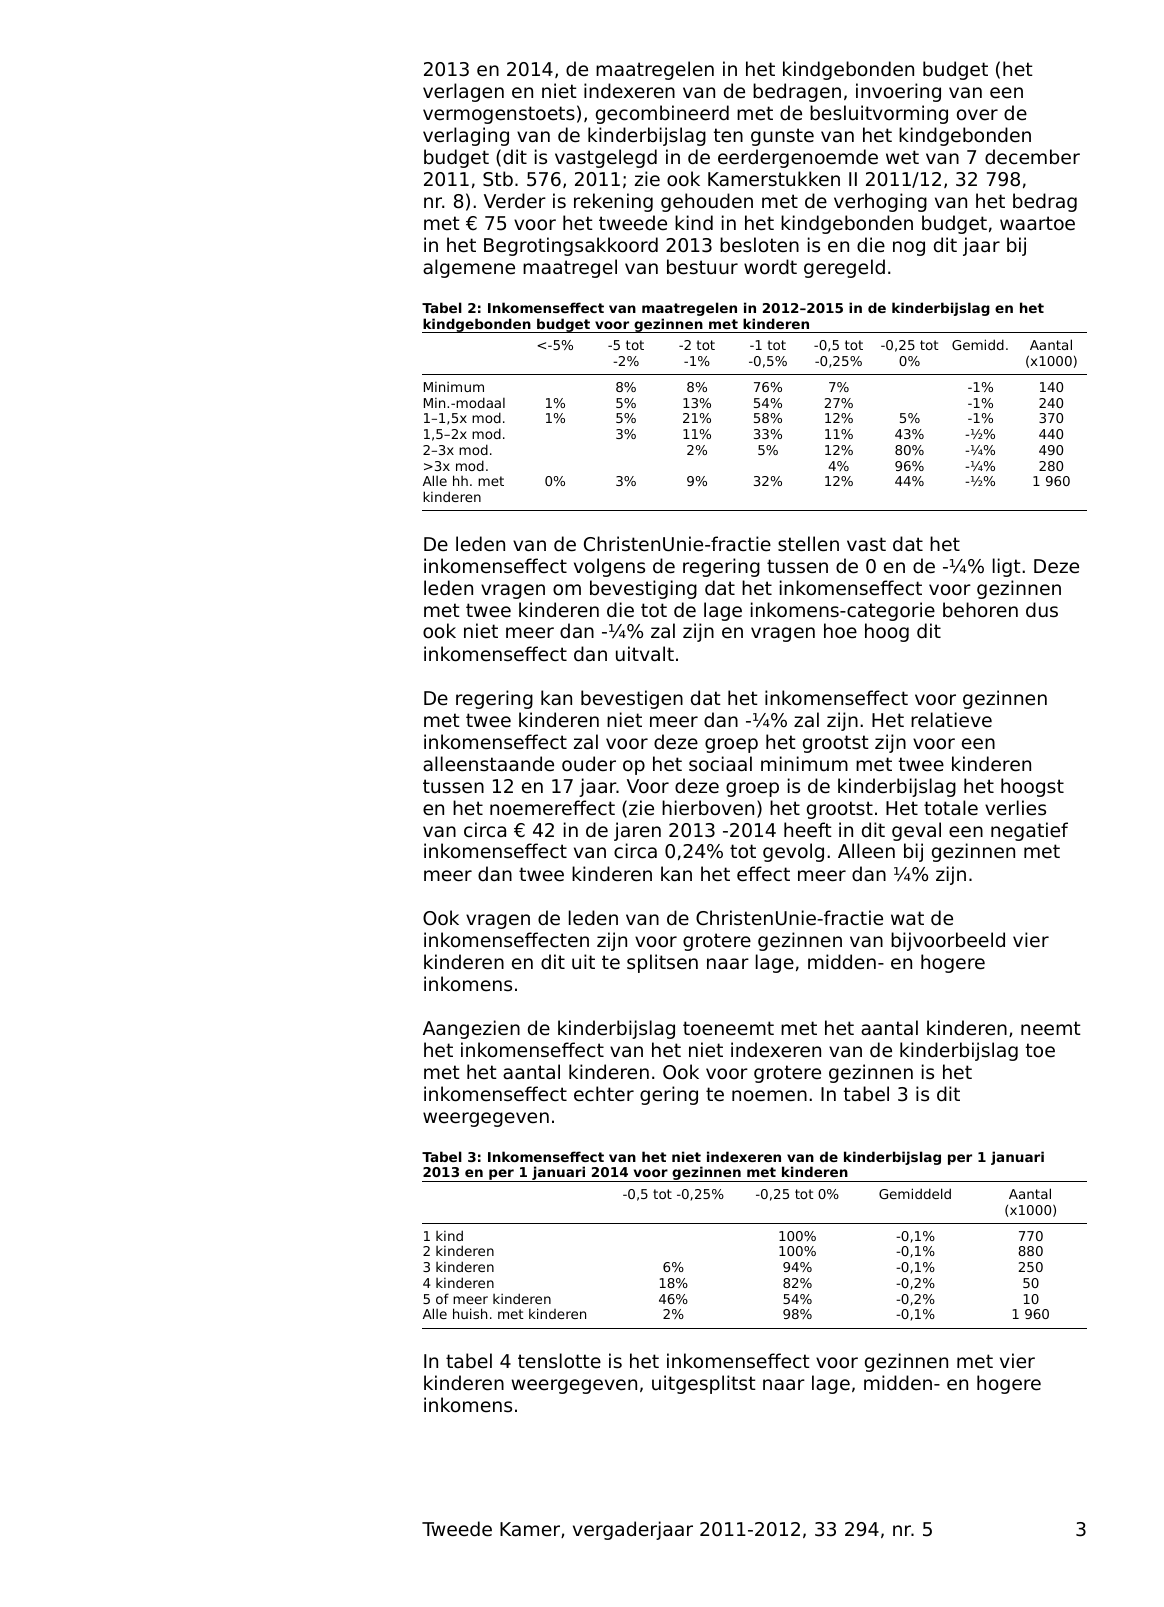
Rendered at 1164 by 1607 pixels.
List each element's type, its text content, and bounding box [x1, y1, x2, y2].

table_cell 98% [738, 1307, 856, 1328]
table_cell 5% [732, 443, 803, 458]
table_cell -1 tot -0,5% [732, 333, 803, 374]
table_cell -0,5 tot -0,25% [608, 1182, 738, 1223]
table_cell [422, 333, 520, 374]
table_cell 4% [803, 459, 874, 474]
table_cell Aantal (x1000) [974, 1182, 1087, 1223]
table_cell 1% [520, 396, 591, 411]
table_cell >3x mod. [422, 459, 520, 474]
table_cell 1 960 [974, 1307, 1087, 1328]
text De regering kan bevestigen dat het inkomenseffect voor gezinnen met twee kinderen niet meer dan -¼% zal zijn. Het relatieve inkomenseffect zal voor deze groep het grootst zijn voor een alleenstaande ouder op het sociaal minimum met twee kinderen tussen 12 en 17 jaar. Voor deze groep is de kinderbijslag het hoogst en het noemereffect (zie hierboven) het grootst. Het totale verlies van circa € 42 in de jaren 2013 -2014 heeft in dit geval een negatief inkomenseffect van circa 0,24% tot gevolg. Alleen bij gezinnen met meer dan twee kinderen kan het effect meer dan ¼% zijn. [422, 688, 1087, 885]
table_cell -0,5 tot -0,25% [803, 333, 874, 374]
table_header Tabel 2: Inkomenseffect van maatregelen in 2012–2015 in de kinderbijslag en het kindgebonden budget voor gezinnen met kinderen [422, 301, 1087, 332]
table_cell 12% [803, 411, 874, 427]
table_cell 370 [1016, 411, 1087, 427]
table_cell Alle hh. met kinderen [422, 474, 520, 510]
table_cell 76% [732, 375, 803, 396]
table_cell -0,1% [856, 1224, 974, 1244]
table_cell -0,2% [856, 1291, 974, 1307]
table_cell 3% [591, 474, 661, 510]
table_cell -0,1% [856, 1244, 974, 1260]
table_cell -¼% [945, 459, 1016, 474]
table_cell 50 [974, 1276, 1087, 1291]
table_cell 1–1,5x mod. [422, 411, 520, 427]
table_cell Gemiddeld [856, 1182, 974, 1223]
table_cell -1% [945, 396, 1016, 411]
table_cell 5 of meer kinderen [422, 1291, 608, 1307]
table_cell 3% [591, 427, 661, 443]
table_cell 770 [974, 1224, 1087, 1244]
table_cell 2–3x mod. [422, 443, 520, 458]
text De leden van de ChristenUnie-fractie stellen vast dat het inkomenseffect volgens de regering tussen de 0 en de -¼% ligt. Deze leden vragen om bevestiging dat het inkomenseffect voor gezinnen met twee kinderen die tot de lage inkomens-categorie behoren dus ook niet meer dan -¼% zal zijn en vragen hoe hoog dit inkomenseffect dan uitvalt. [422, 533, 1087, 665]
table_cell 240 [1016, 396, 1087, 411]
table_cell -0,25 tot 0% [874, 333, 945, 374]
table_cell 80% [874, 443, 945, 458]
table_cell 11% [661, 427, 732, 443]
table_cell 94% [738, 1260, 856, 1276]
table_cell Minimum [422, 375, 520, 396]
table_cell <-5% [520, 333, 591, 374]
table_cell 54% [732, 396, 803, 411]
table_cell 96% [874, 459, 945, 474]
table_cell 140 [1016, 375, 1087, 396]
table_cell 9% [661, 474, 732, 510]
table_cell 1,5–2x mod. [422, 427, 520, 443]
table_cell -½% [945, 427, 1016, 443]
table_cell 2% [661, 443, 732, 458]
table_cell 44% [874, 474, 945, 510]
table_cell [520, 375, 591, 396]
table_cell -0,25 tot 0% [738, 1182, 856, 1223]
table_cell [608, 1224, 738, 1244]
table_cell 5% [591, 411, 661, 427]
table_cell 10 [974, 1291, 1087, 1307]
table_cell 54% [738, 1291, 856, 1307]
table_cell 4 kinderen [422, 1276, 608, 1291]
table_cell Min.-modaal [422, 396, 520, 411]
table_cell 46% [608, 1291, 738, 1307]
table_cell 21% [661, 411, 732, 427]
text In tabel 4 tenslotte is het inkomenseffect voor gezinnen met vier kinderen weergegeven, uitgesplitst naar lage, midden- en hogere inkomens. [422, 1351, 1087, 1417]
table_cell -2 tot -1% [661, 333, 732, 374]
table_cell 5% [591, 396, 661, 411]
table_cell -1% [945, 411, 1016, 427]
table_cell [874, 375, 945, 396]
table_cell 880 [974, 1244, 1087, 1260]
table_cell 8% [661, 375, 732, 396]
table_cell [520, 459, 591, 474]
table_cell 18% [608, 1276, 738, 1291]
table_cell 43% [874, 427, 945, 443]
table_cell 100% [738, 1244, 856, 1260]
table_cell 1% [520, 411, 591, 427]
table_cell 490 [1016, 443, 1087, 458]
table_cell [874, 396, 945, 411]
text Ook vragen de leden van de ChristenUnie-fractie wat de inkomenseffecten zijn voor grotere gezinnen van bijvoorbeeld vier kinderen en dit uit te splitsen naar lage, midden- en hogere inkomens. [422, 908, 1087, 996]
table_cell Gemidd. [945, 333, 1016, 374]
table_cell [661, 459, 732, 474]
table_cell 0% [520, 474, 591, 510]
text Aangezien de kinderbijslag toeneemt met het aantal kinderen, neemt het inkomenseffect van het niet indexeren van de kinderbijslag toe met het aantal kinderen. Ook voor grotere gezinnen is het inkomenseffect echter gering te noemen. In tabel 3 is dit weergegeven. [422, 1018, 1087, 1128]
table_cell 1 960 [1016, 474, 1087, 510]
table_cell 440 [1016, 427, 1087, 443]
table_cell 12% [803, 443, 874, 458]
table_cell -5 tot -2% [591, 333, 661, 374]
table_cell 250 [974, 1260, 1087, 1276]
table_cell -0,1% [856, 1307, 974, 1328]
table_cell Aantal (x1000) [1016, 333, 1087, 374]
table_cell [422, 1182, 608, 1223]
table_cell 12% [803, 474, 874, 510]
table_cell 32% [732, 474, 803, 510]
table_cell [608, 1244, 738, 1260]
table_cell 1 kind [422, 1224, 608, 1244]
table_cell 58% [732, 411, 803, 427]
table_cell 13% [661, 396, 732, 411]
table_header Tabel 3: Inkomenseffect van het niet indexeren van de kinderbijslag per 1 januari 2013 en per 1 januari 2014 voor gezinnen met kinderen [422, 1150, 1087, 1181]
table_cell 8% [591, 375, 661, 396]
table_cell 100% [738, 1224, 856, 1244]
table_cell 82% [738, 1276, 856, 1291]
table_cell 280 [1016, 459, 1087, 474]
table_cell [520, 443, 591, 458]
table_cell 11% [803, 427, 874, 443]
text 2013 en 2014, de maatregelen in het kindgebonden budget (het verlagen en niet indexeren van de bedragen, invoering van een vermogenstoets), gecombineerd met de besluitvorming over de verlaging van de kinderbijslag ten gunste van het kindgebonden budget (dit is vastgelegd in de eerdergenoemde wet van 7 december 2011, Stb. 576, 2011; zie ook Kamerstukken II 2011/12, 32 798, nr. 8). Verder is rekening gehouden met de verhoging van het bedrag met € 75 voor het tweede kind in het kindgebonden budget, waartoe in het Begrotingsakkoord 2013 besloten is en die nog dit jaar bij algemene maatregel van bestuur wordt geregeld. [422, 59, 1087, 279]
table_cell -½% [945, 474, 1016, 510]
table_cell -0,2% [856, 1276, 974, 1291]
table_cell 2 kinderen [422, 1244, 608, 1260]
table_cell 2% [608, 1307, 738, 1328]
table_cell 33% [732, 427, 803, 443]
table_cell [520, 427, 591, 443]
table_cell [591, 443, 661, 458]
table_cell 6% [608, 1260, 738, 1276]
table_cell -1% [945, 375, 1016, 396]
table_cell -0,1% [856, 1260, 974, 1276]
table_cell [732, 459, 803, 474]
table_cell 27% [803, 396, 874, 411]
table_cell [591, 459, 661, 474]
table_cell 7% [803, 375, 874, 396]
table_cell Alle huish. met kinderen [422, 1307, 608, 1328]
table_cell -¼% [945, 443, 1016, 458]
table_cell 5% [874, 411, 945, 427]
table_cell 3 kinderen [422, 1260, 608, 1276]
